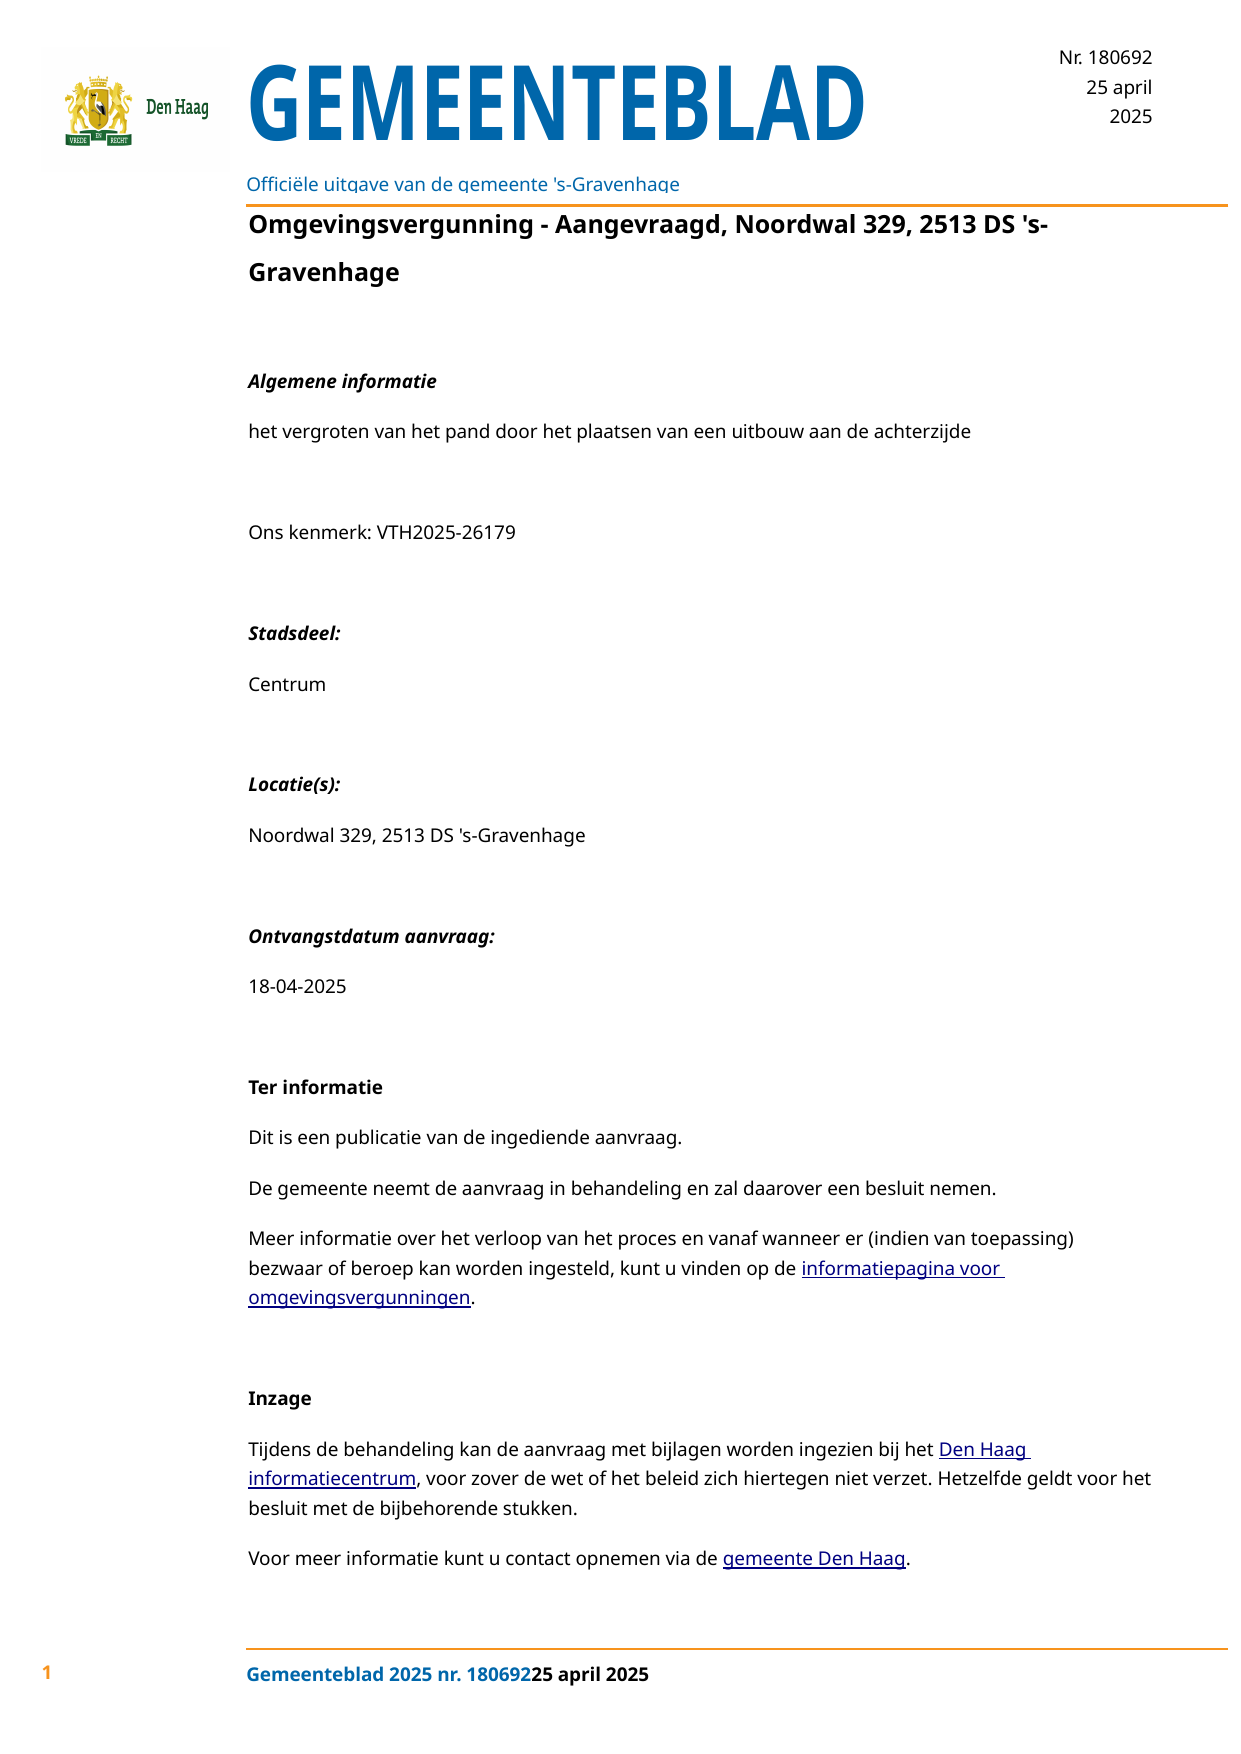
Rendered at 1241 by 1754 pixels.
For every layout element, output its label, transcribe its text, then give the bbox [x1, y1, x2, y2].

text Centrum [248, 671, 1152, 697]
text Noordwal 329, 2513 DS 's-Gravenhage [248, 822, 1152, 848]
text Meer informatie over het verloop van het proces en vanaf wanneer er (indien van toepassing) bezwaar of beroep kan worden ingesteld, kunt u vinden op de informatiepagina voor omgevingsvergunningen. [248, 1225, 1152, 1310]
text het vergroten van het pand door het plaatsen van een uitbouw aan de achterzijde [248, 419, 1152, 444]
text Ons kenmerk: VTH2025-26179 [248, 519, 1152, 545]
text De gemeente neemt de aanvraag in behandeling en zal daarover een besluit nemen. [248, 1175, 1152, 1201]
text Voor meer informatie kunt u contact opnemen via de gemeente Den Haag. [248, 1545, 1152, 1571]
text Stadsdeel: [248, 620, 1152, 646]
text Inzage [248, 1385, 1152, 1411]
text Ontvangstdatum aanvraag: [248, 923, 1152, 949]
text Omgevingsvergunning - Aangevraagd, Noordwal 329, 2513 DS 's-Gravenhage [248, 207, 1152, 288]
text Locatie(s): [248, 772, 1152, 797]
text Ter informatie [248, 1074, 1152, 1100]
text Dit is een publicatie van de ingediende aanvraag. [248, 1124, 1152, 1150]
text Tijdens de behandeling kan de aanvraag met bijlagen worden ingezien bij het Den Haag informatiecentrum, voor zover de wet of het beleid zich hiertegen niet verzet. Hetzelfde geldt voor het besluit met de bijbehorende stukken. [248, 1436, 1152, 1521]
picture [41, 47, 231, 172]
text 18-04-2025 [248, 973, 1152, 999]
text Algemene informatie [248, 368, 1152, 394]
